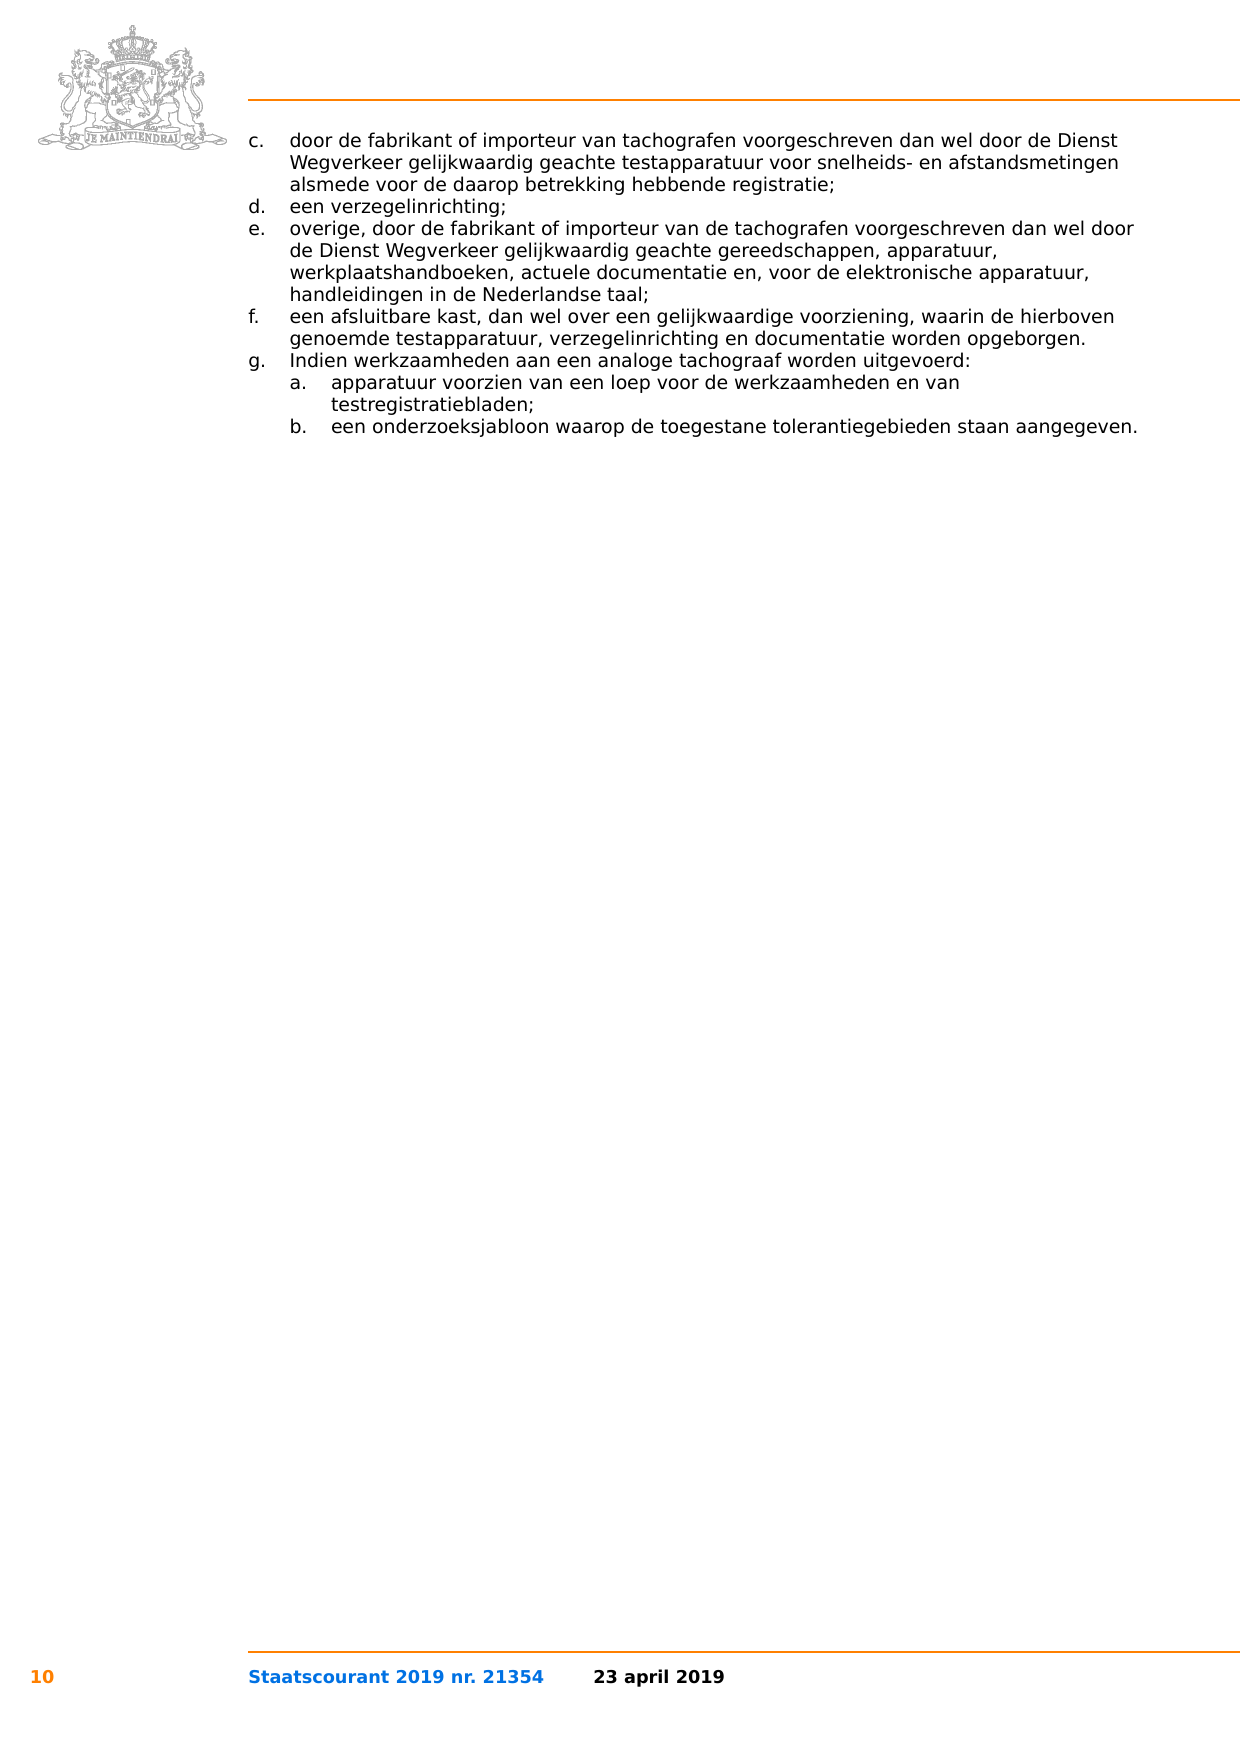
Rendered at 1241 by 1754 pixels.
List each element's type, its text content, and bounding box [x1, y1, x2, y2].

text a. apparatuur voorzien van een loep voor de werkzaamheden en van testregistratiebladen; [289, 372, 1163, 416]
text e. overige, door de fabrikant of importeur van de tachografen voorgeschreven dan wel door de Dienst Wegverkeer gelijkwaardig geachte gereedschappen, apparatuur, werkplaatshandboeken, actuele documentatie en, voor de elektronische apparatuur, handleidingen in de Nederlandse taal; [248, 218, 1163, 306]
picture [38, 25, 227, 150]
text b. een onderzoeksjabloon waarop de toegestane tolerantiegebieden staan aangegeven. [289, 416, 1163, 438]
text g. Indien werkzaamheden aan een analoge tachograaf worden uitgevoerd: [248, 350, 1163, 372]
text f. een afsluitbare kast, dan wel over een gelijkwaardige voorziening, waarin de hierboven genoemde testapparatuur, verzegelinrichting en documentatie worden opgeborgen. [248, 306, 1163, 350]
text c. door de fabrikant of importeur van tachografen voorgeschreven dan wel door de Dienst Wegverkeer gelijkwaardig geachte testapparatuur voor snelheids- en afstandsmetingen alsmede voor de daarop betrekking hebbende registratie; [248, 130, 1163, 196]
text d. een verzegelinrichting; [248, 196, 1163, 218]
